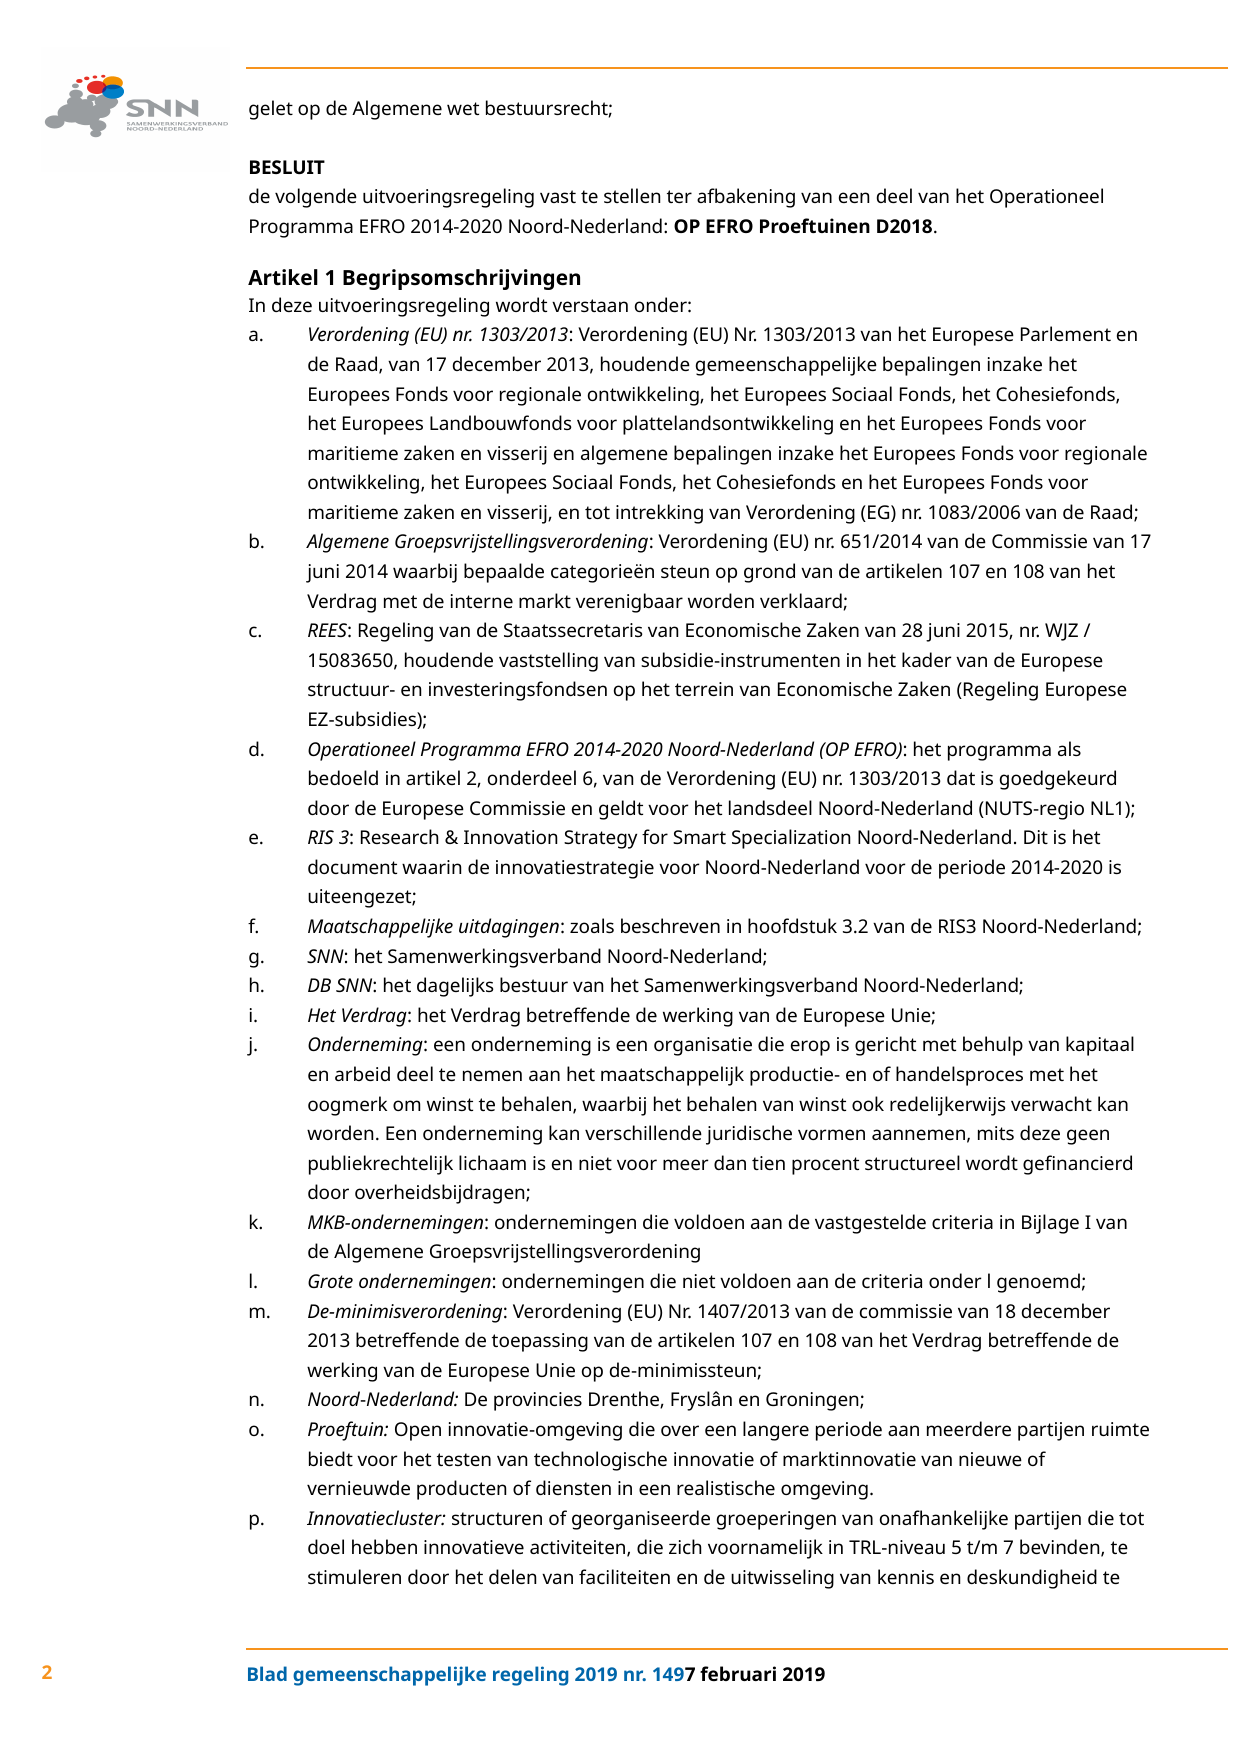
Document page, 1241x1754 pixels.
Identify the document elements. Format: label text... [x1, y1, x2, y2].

list Innovatiecluster: structuren of georganiseerde groeperingen van onafhankelijke partijen die tot doel hebben innovatieve activiteiten, die zich voornamelijk in TRL-niveau 5 t/m 7 bevinden, te stimuleren door het delen van faciliteiten en de uitwisseling van kennis en deskundigheid te [248, 1505, 1152, 1590]
list Verordening (EU) nr. 1303/2013: Verordening (EU) Nr. 1303/2013 van het Europese Parlement en de Raad, van 17 december 2013, houdende gemeenschappelijke bepalingen inzake het Europees Fonds voor regionale ontwikkeling, het Europees Sociaal Fonds, het Cohesiefonds, het Europees Landbouwfonds voor plattelandsontwikkeling en het Europees Fonds voor maritieme zaken en visserij en algemene bepalingen inzake het Europees Fonds voor regionale ontwikkeling, het Europees Sociaal Fonds, het Cohesiefonds en het Europees Fonds voor maritieme zaken en visserij, en tot intrekking van Verordening (EG) nr. 1083/2006 van de Raad; [248, 322, 1152, 525]
list SNN: het Samenwerkingsverband Noord-Nederland; [248, 943, 1152, 968]
list Het Verdrag: het Verdrag betreffende de werking van de Europese Unie; [248, 1002, 1152, 1028]
list Proeftuin: Open innovatie-omgeving die over een langere periode aan meerdere partijen ruimte biedt voor het testen van technologische innovatie of marktinnovatie van nieuwe of vernieuwde producten of diensten in een realistische omgeving. [248, 1416, 1152, 1501]
text In deze uitvoeringsregeling wordt verstaan onder: [248, 292, 1152, 318]
list Maatschappelijke uitdagingen: zoals beschreven in hoofdstuk 3.2 van de RIS3 Noord-Nederland; [248, 913, 1152, 939]
list Grote ondernemingen: ondernemingen die niet voldoen aan de criteria onder l genoemd; [248, 1268, 1152, 1294]
list RIS 3: Research & Innovation Strategy for Smart Specialization Noord-Nederland. Dit is het document waarin de innovatiestrategie voor Noord-Nederland voor de periode 2014-2020 is uiteengezet; [248, 824, 1152, 909]
text Artikel 1 Begripsomschrijvingen [248, 263, 1152, 292]
text de volgende uitvoeringsregeling vast te stellen ter afbakening van een deel van het Operationeel Programma EFRO 2014-2020 Noord-Nederland: OP EFRO Proeftuinen D2018. [248, 183, 1152, 239]
list Onderneming: een onderneming is een organisatie die erop is gericht met behulp van kapitaal en arbeid deel te nemen aan het maatschappelijk productie- en of handelsproces met het oogmerk om winst te behalen, waarbij het behalen van winst ook redelijkerwijs verwacht kan worden. Een onderneming kan verschillende juridische vormen aannemen, mits deze geen publiekrechtelijk lichaam is en niet voor meer dan tien procent structureel wordt gefinancierd door overheidsbijdragen; [248, 1032, 1152, 1205]
text BESLUIT [248, 154, 1152, 180]
list Algemene Groepsvrijstellingsverordening: Verordening (EU) nr. 651/2014 van de Commissie van 17 juni 2014 waarbij bepaalde categorieën steun op grond van de artikelen 107 en 108 van het Verdrag met de interne markt verenigbaar worden verklaard; [248, 529, 1152, 613]
list De-minimisverordening: Verordening (EU) Nr. 1407/2013 van de commissie van 18 december 2013 betreffende de toepassing van de artikelen 107 en 108 van het Verdrag betreffende de werking van de Europese Unie op de-minimissteun; [248, 1298, 1152, 1383]
list REES: Regeling van de Staatssecretaris van Economische Zaken van 28 juni 2015, nr. WJZ / 15083650, houdende vaststelling van subsidie-instrumenten in het kader van de Europese structuur- en investeringsfondsen op het terrein van Economische Zaken (Regeling Europese EZ-subsidies); [248, 617, 1152, 732]
list Noord-Nederland: De provincies Drenthe, Fryslân en Groningen; [248, 1387, 1152, 1412]
list MKB-ondernemingen: ondernemingen die voldoen aan de vastgestelde criteria in Bijlage I van de Algemene Groepsvrijstellingsverordening [248, 1209, 1152, 1264]
list DB SNN: het dagelijks bestuur van het Samenwerkingsverband Noord-Nederland; [248, 972, 1152, 998]
list Operationeel Programma EFRO 2014-2020 Noord-Nederland (OP EFRO): het programma als bedoeld in artikel 2, onderdeel 6, van de Verordening (EU) nr. 1303/2013 dat is goedgekeurd door de Europese Commissie en geldt voor het landsdeel Noord-Nederland (NUTS-regio NL1); [248, 736, 1152, 821]
text gelet op de Algemene wet bestuursrecht; [248, 95, 1152, 121]
picture [41, 47, 231, 172]
